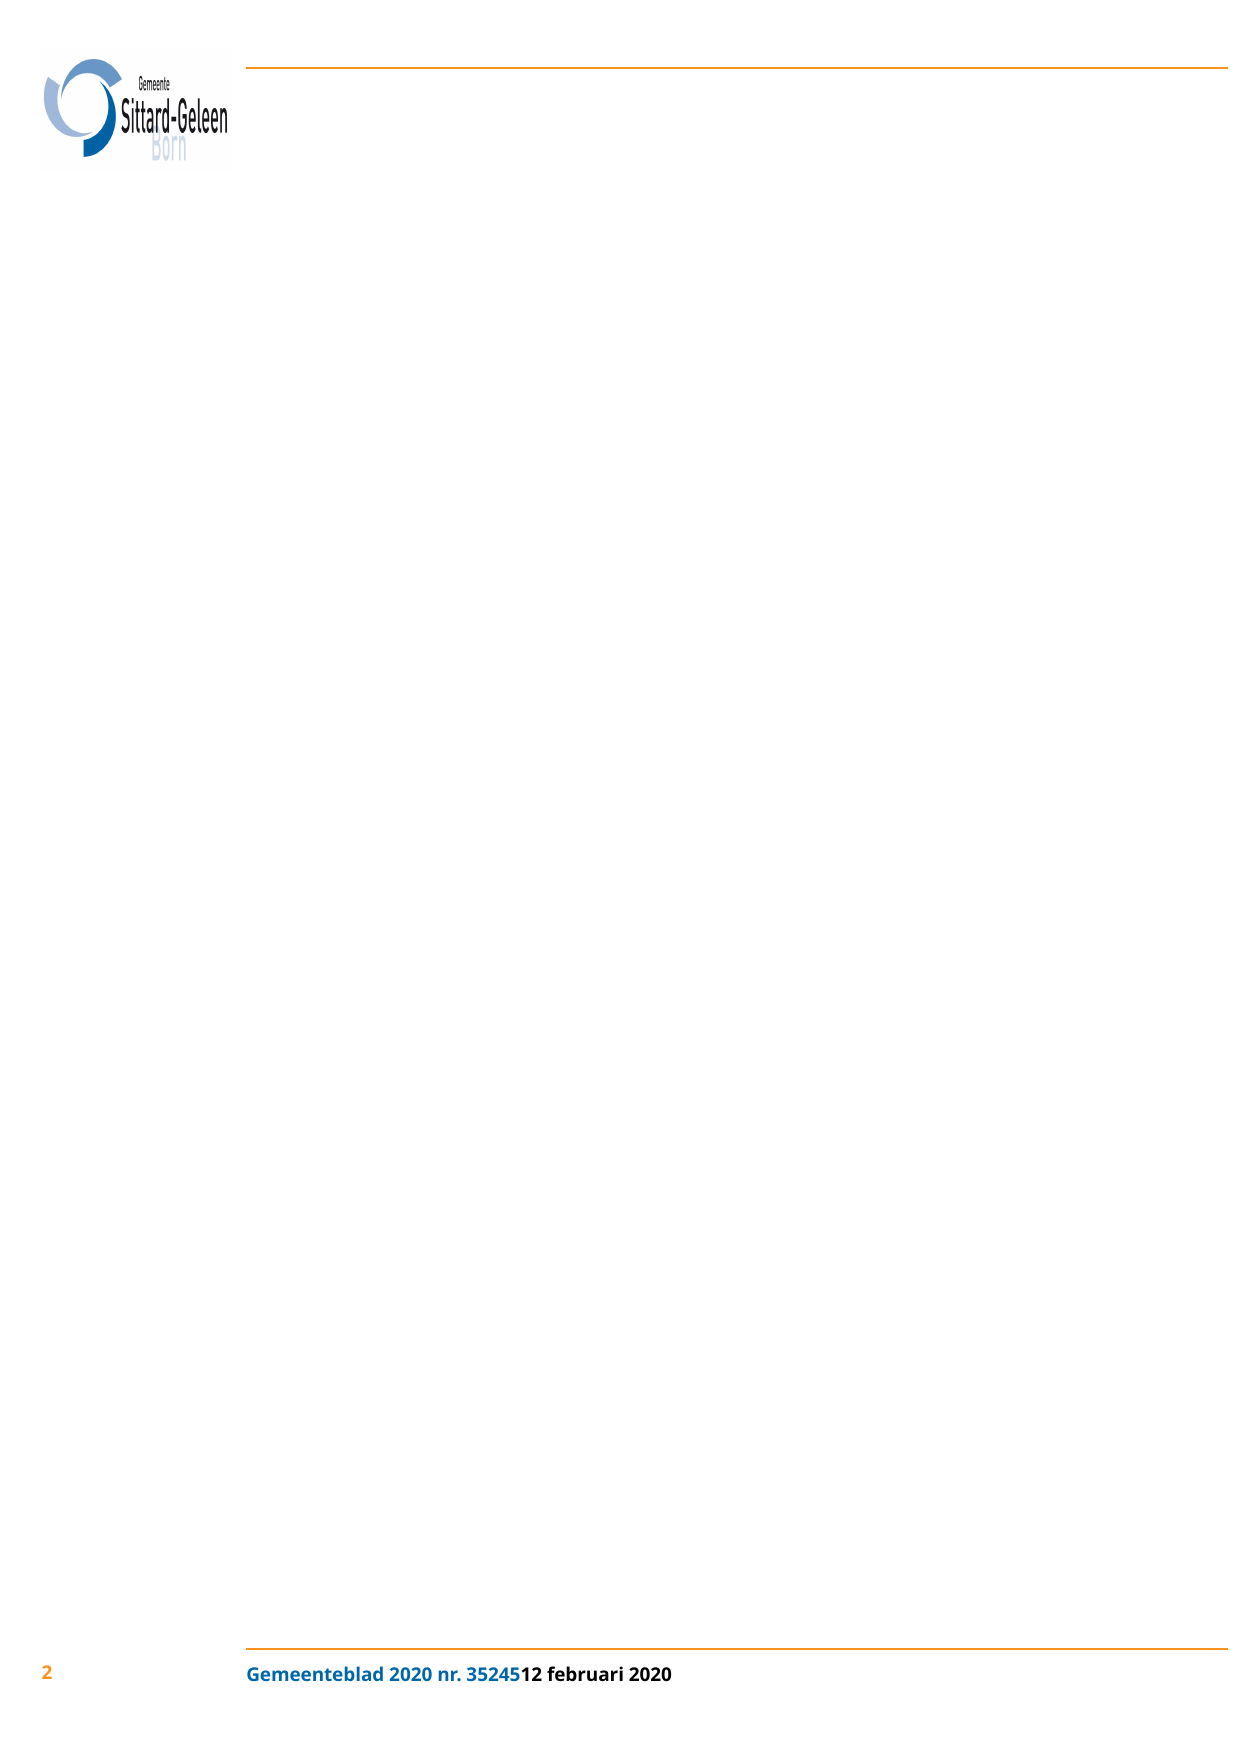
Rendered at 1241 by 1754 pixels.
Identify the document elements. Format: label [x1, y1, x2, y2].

picture [41, 47, 231, 172]
